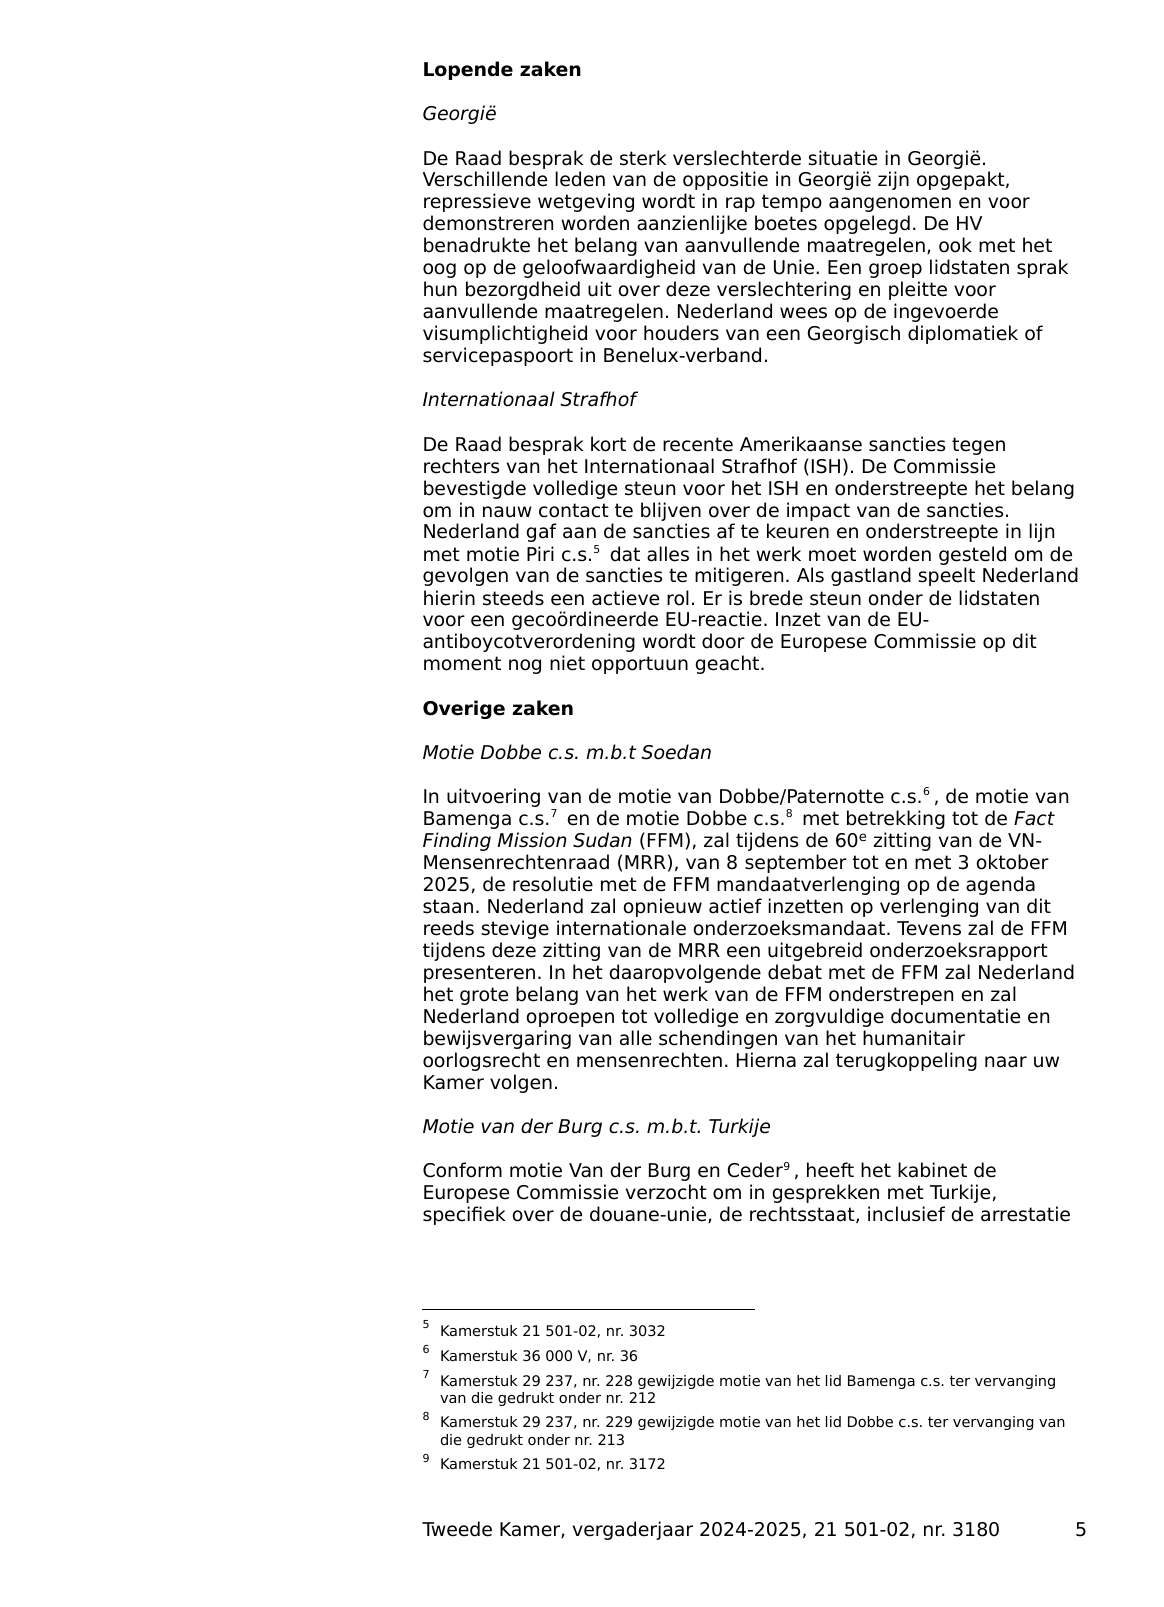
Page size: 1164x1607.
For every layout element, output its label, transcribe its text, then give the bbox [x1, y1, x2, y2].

subtitle Lopende zaken [422, 59, 1087, 81]
text Kamerstuk 29 237, nr. 228 gewijzigde motie van het lid Bamenga c.s. ter vervanging van die gedrukt onder nr. 212 [422, 1368, 1087, 1407]
text De Raad besprak kort de recente Amerikaanse sancties tegen rechters van het Internationaal Strafhof (ISH). De Commissie bevestigde volledige steun voor het ISH en onderstreepte het belang om in nauw contact te blijven over de impact van de sancties. Nederland gaf aan de sancties af te keuren en onderstreepte in lijn met motie Piri c.s. dat alles in het werk moet worden gesteld om de gevolgen van de sancties te mitigeren. Als gastland speelt Nederland hierin steeds een actieve rol. Er is brede steun onder de lidstaten voor een gecoördineerde EU-reactie. Inzet van de EU-antiboycotverordening wordt door de Europese Commissie op dit moment nog niet opportuun geacht. [422, 433, 1087, 675]
subtitle Internationaal Strafhof [422, 389, 1087, 411]
subtitle Motie van der Burg c.s. m.b.t. Turkije [422, 1116, 1087, 1138]
text In uitvoering van de motie van Dobbe/Paternotte c.s., de motie van Bamenga c.s. en de motie Dobbe c.s. met betrekking tot de Fact Finding Mission Sudan (FFM), zal tijdens de 60e zitting van de VN-Mensenrechtenraad (MRR), van 8 september tot en met 3 oktober 2025, de resolutie met de FFM mandaatverlenging op de agenda staan. Nederland zal opnieuw actief inzetten op verlenging van dit reeds stevige internationale onderzoeksmandaat. Tevens zal de FFM tijdens deze zitting van de MRR een uitgebreid onderzoeksrapport presenteren. In het daaropvolgende debat met de FFM zal Nederland het grote belang van het werk van de FFM onderstrepen en zal Nederland oproepen tot volledige en zorgvuldige documentatie en bewijsvergaring van alle schendingen van het humanitair oorlogsrecht en mensenrechten. Hierna zal terugkoppeling naar uw Kamer volgen. [422, 786, 1087, 1093]
text Kamerstuk 21 501-02, nr. 3032 [422, 1318, 1087, 1341]
subtitle Motie Dobbe c.s. m.b.t Soedan [422, 742, 1087, 764]
text Kamerstuk 21 501-02, nr. 3172 [422, 1452, 1087, 1474]
subtitle Georgië [422, 103, 1087, 125]
text Kamerstuk 29 237, nr. 229 gewijzigde motie van het lid Dobbe c.s. ter vervanging van die gedrukt onder nr. 213 [422, 1410, 1087, 1449]
subtitle Overige zaken [422, 697, 1087, 719]
text De Raad besprak de sterk verslechterde situatie in Georgië. Verschillende leden van de oppositie in Georgië zijn opgepakt, repressieve wetgeving wordt in rap tempo aangenomen en voor demonstreren worden aanzienlijke boetes opgelegd. De HV benadrukte het belang van aanvullende maatregelen, ook met het oog op de geloofwaardigheid van de Unie. Een groep lidstaten sprak hun bezorgdheid uit over deze verslechtering en pleitte voor aanvullende maatregelen. Nederland wees op de ingevoerde visumplichtigheid voor houders van een Georgisch diplomatiek of servicepaspoort in Benelux-verband. [422, 147, 1087, 367]
text Conform motie Van der Burg en Ceder, heeft het kabinet de Europese Commissie verzocht om in gesprekken met Turkije, specifiek over de douane-unie, de rechtsstaat, inclusief de arrestatie [422, 1160, 1087, 1226]
text Kamerstuk 36 000 V, nr. 36 [422, 1343, 1087, 1366]
